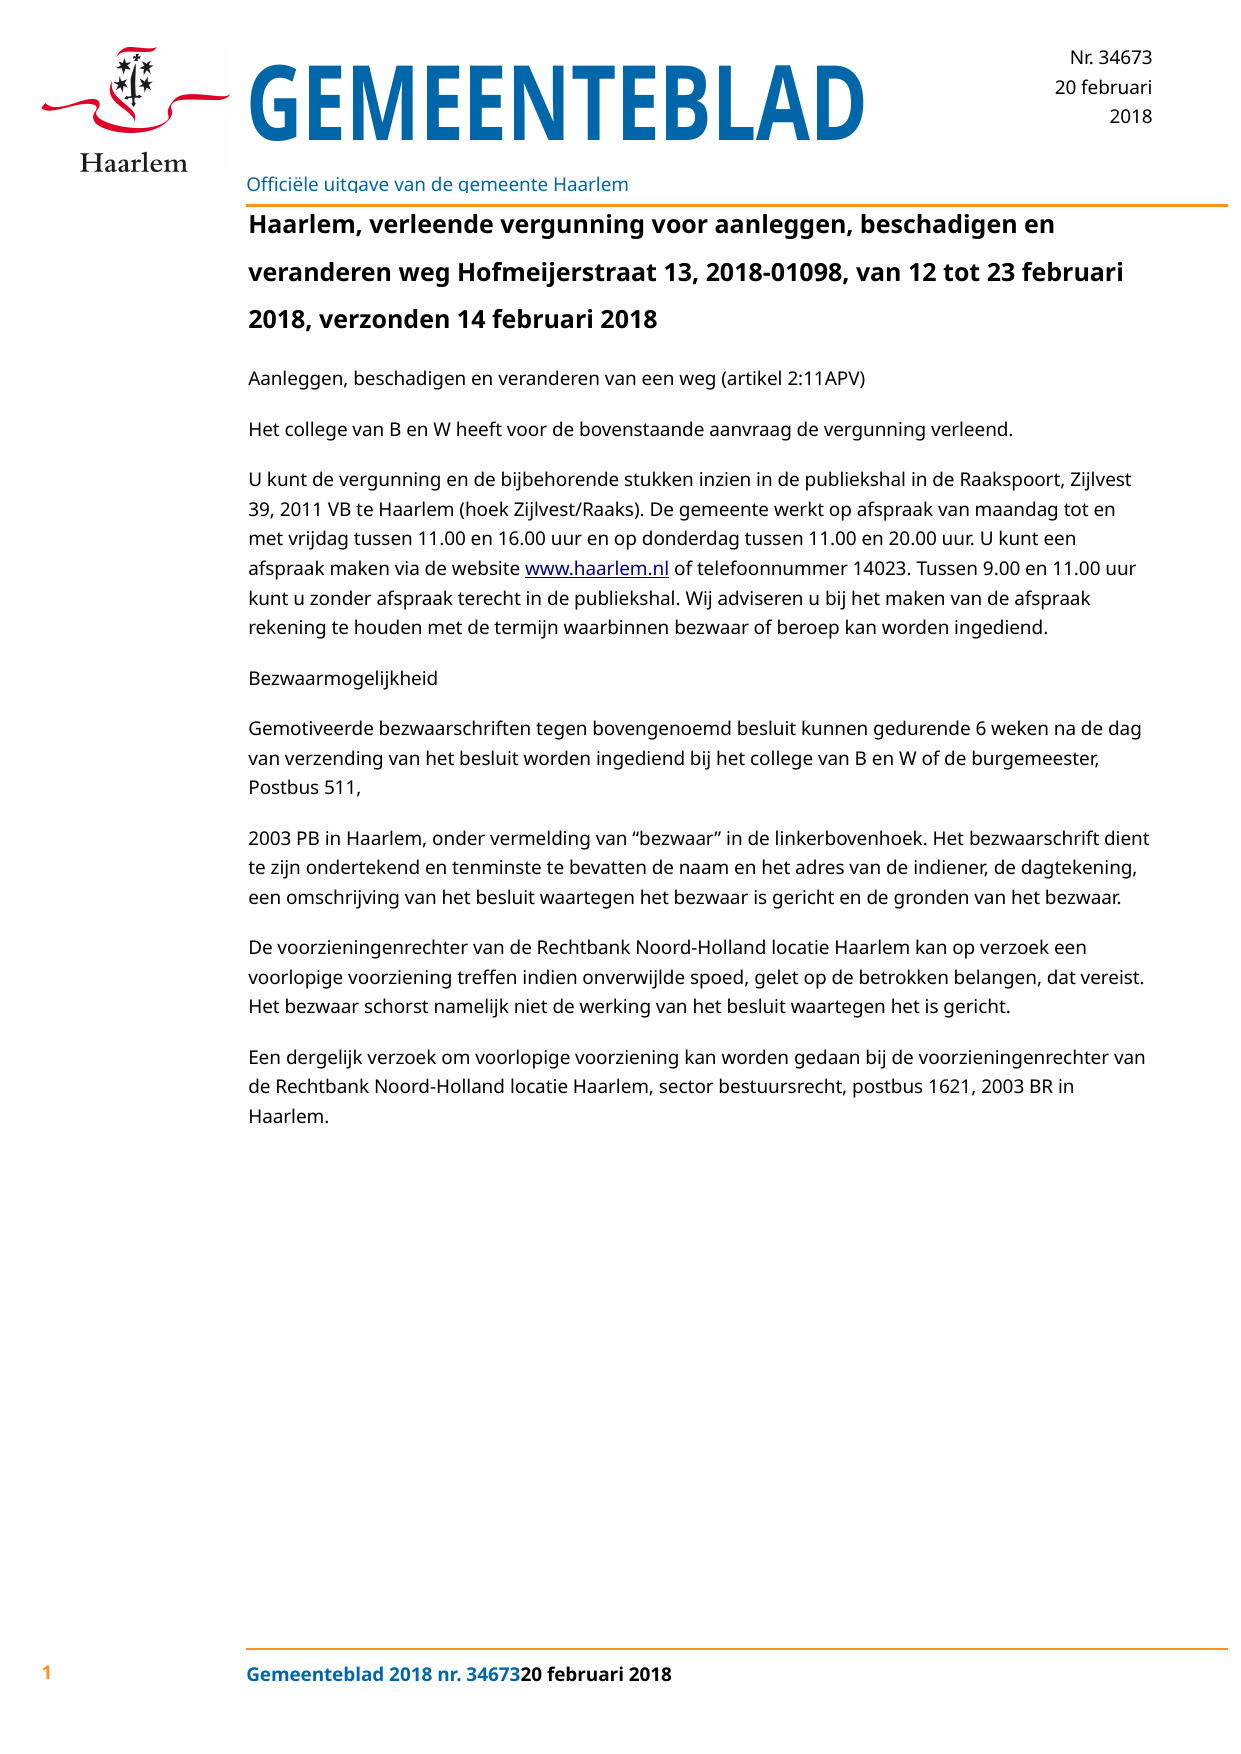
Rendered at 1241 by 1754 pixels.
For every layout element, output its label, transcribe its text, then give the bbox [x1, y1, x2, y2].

text Bezwaarmogelijkheid [248, 665, 1152, 690]
text Aanleggen, beschadigen en veranderen van een weg (artikel 2:11APV) [248, 366, 1152, 391]
text Haarlem, verleende vergunning voor aanleggen, beschadigen en veranderen weg Hofmeijerstraat 13, 2018-01098, van 12 tot 23 februari 2018, verzonden 14 februari 2018 [248, 207, 1152, 336]
text De voorzieningenrechter van de Rechtbank Noord-Holland locatie Haarlem kan op verzoek een voorlopige voorziening treffen indien onverwijlde spoed, gelet op de betrokken belangen, dat vereist. Het bezwaar schorst namelijk niet de werking van het besluit waartegen het is gericht. [248, 934, 1152, 1019]
text Een dergelijk verzoek om voorlopige voorziening kan worden gedaan bij de voorzieningenrechter van de Rechtbank Noord-Holland locatie Haarlem, sector bestuursrecht, postbus 1621, 2003 BR in Haarlem. [248, 1044, 1152, 1129]
picture [41, 47, 231, 172]
text Gemotiveerde bezwaarschriften tegen bovengenoemd besluit kunnen gedurende 6 weken na de dag van verzending van het besluit worden ingediend bij het college van B en W of de burgemeester, Postbus 511, [248, 715, 1152, 800]
text 2003 PB in Haarlem, onder vermelding van “bezwaar” in de linkerbovenhoek. Het bezwaarschrift dient te zijn ondertekend en tenminste te bevatten de naam en het adres van de indiener, de dagtekening, een omschrijving van het besluit waartegen het bezwaar is gericht en de gronden van het bezwaar. [248, 825, 1152, 909]
text U kunt de vergunning en de bijbehorende stukken inzien in de publiekshal in de Raakspoort, Zijlvest 39, 2011 VB te Haarlem (hoek Zijlvest/Raaks). De gemeente werkt op afspraak van maandag tot en met vrijdag tussen 11.00 en 16.00 uur en op donderdag tussen 11.00 en 20.00 uur. U kunt een afspraak maken via de website www.haarlem.nl of telefoonnummer 14023. Tussen 9.00 en 11.00 uur kunt u zonder afspraak terecht in de publiekshal. Wij adviseren u bij het maken van de afspraak rekening te houden met de termijn waarbinnen bezwaar of beroep kan worden ingediend. [248, 466, 1152, 640]
text Het college van B en W heeft voor de bovenstaande aanvraag de vergunning verleend. [248, 416, 1152, 442]
